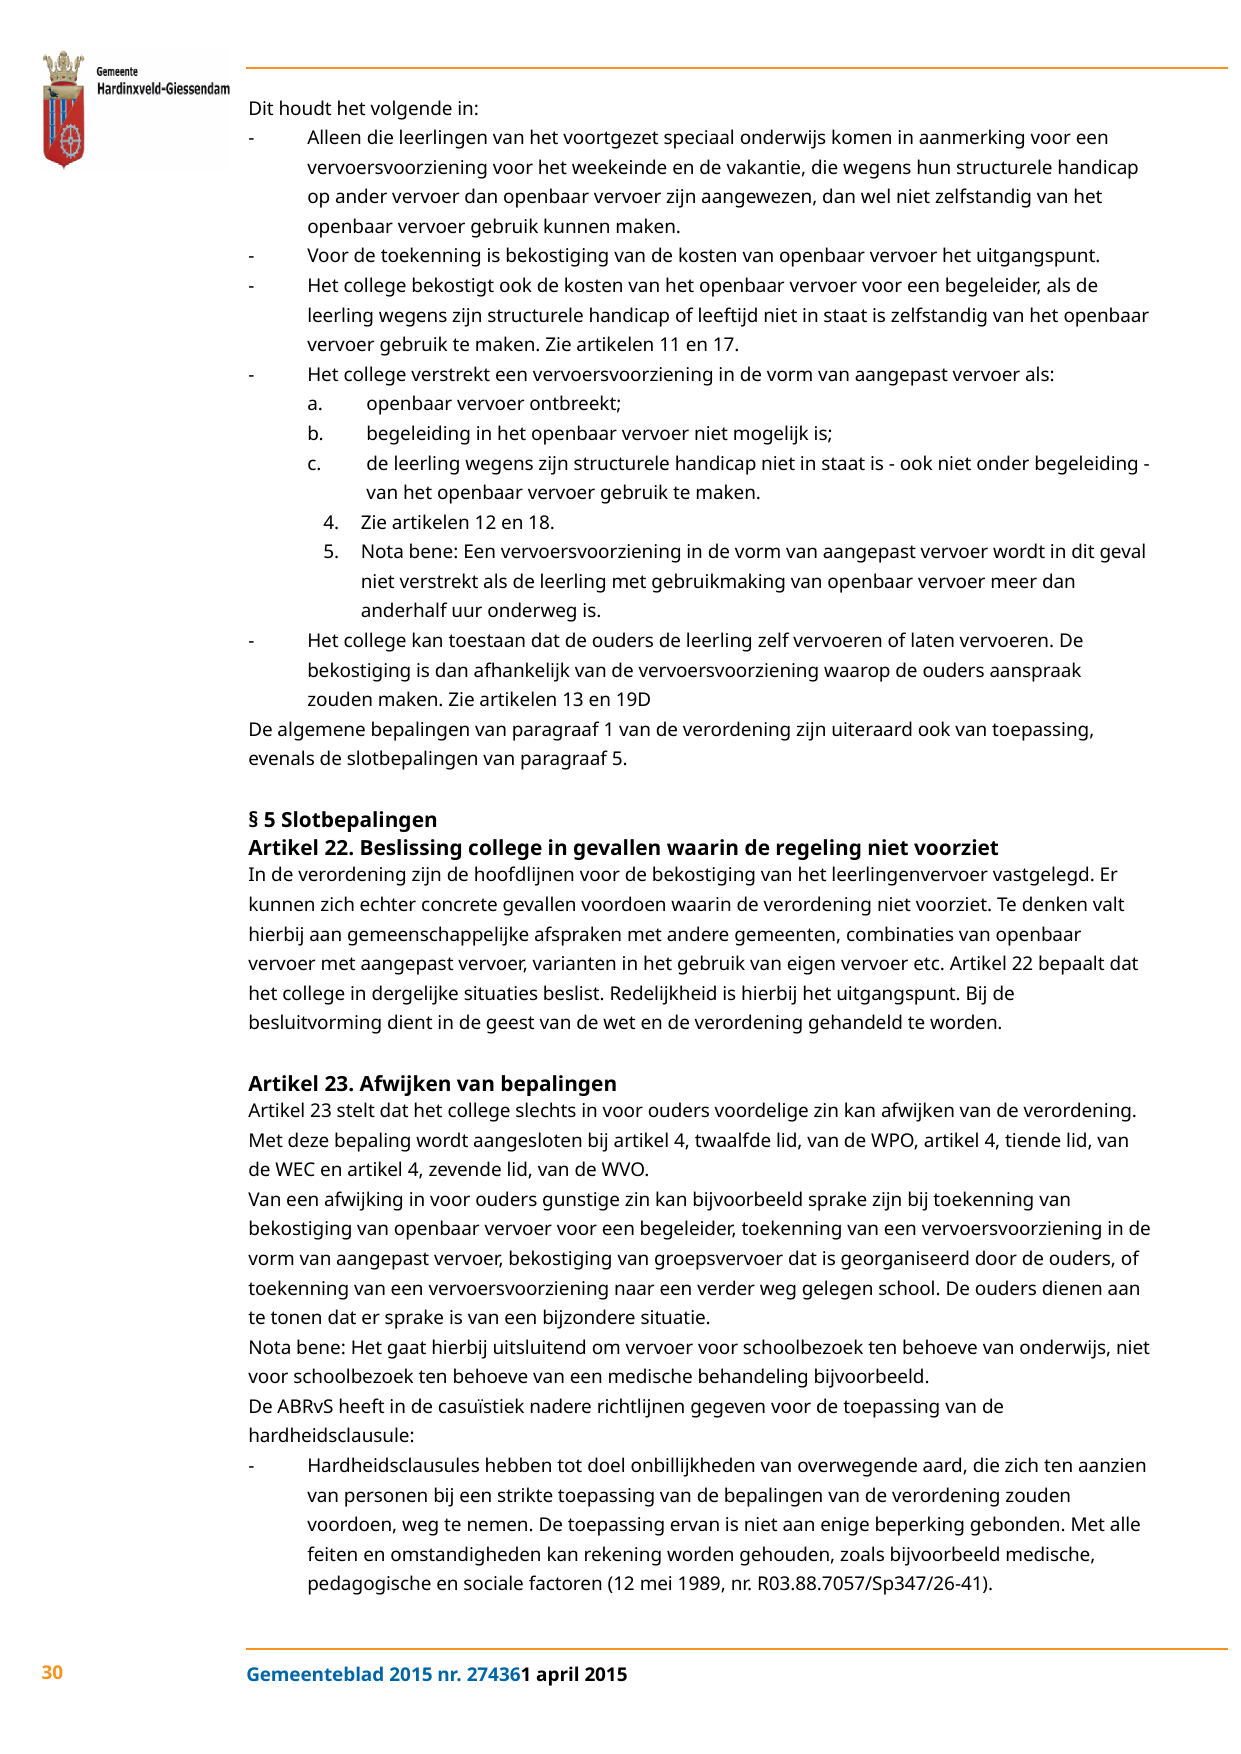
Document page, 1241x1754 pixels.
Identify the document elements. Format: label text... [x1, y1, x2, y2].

text In de verordening zijn de hoofdlijnen voor de bekostiging van het leerlingenvervoer vastgelegd. Er kunnen zich echter concrete gevallen voordoen waarin de verordening niet voorziet. Te denken valt hierbij aan gemeenschappelijke afspraken met andere gemeenten, combinaties van openbaar vervoer met aangepast vervoer, varianten in het gebruik van eigen vervoer etc. Artikel 22 bepaalt dat het college in dergelijke situaties beslist. Redelijkheid is hierbij het uitgangspunt. Bij de besluitvorming dient in de geest van de wet en de verordening gehandeld te worden. [248, 862, 1152, 1035]
list Alleen die leerlingen van het voortgezet speciaal onderwijs komen in aanmerking voor een vervoersvoorziening voor het weekeinde en de vakantie, die wegens hun structurele handicap op ander vervoer dan openbaar vervoer zijn aangewezen, dan wel niet zelfstandig van het openbaar vervoer gebruik kunnen maken. [248, 124, 1152, 239]
list Voor de toekenning is bekostiging van de kosten van openbaar vervoer het uitgangspunt. [248, 243, 1152, 268]
text § 5 Slotbepalingen [248, 805, 1152, 833]
text Nota bene: Het gaat hierbij uitsluitend om vervoer voor schoolbezoek ten behoeve van onderwijs, niet voor schoolbezoek ten behoeve van een medische behandeling bijvoorbeeld. [248, 1334, 1152, 1389]
list Nota bene: Een vervoersvoorziening in de vorm van aangepast vervoer wordt in dit geval niet verstrekt als de leerling met gebruikmaking van openbaar vervoer meer dan anderhalf uur onderweg is. [323, 538, 1152, 623]
picture [41, 47, 231, 172]
list begeleiding in het openbaar vervoer niet mogelijk is; [307, 420, 1152, 446]
list Het college verstrekt een vervoersvoorziening in de vorm van aangepast vervoer als: [248, 361, 1152, 387]
text De ABRvS heeft in de casuïstiek nadere richtlijnen gegeven voor de toepassing van de hardheidsclausule: [248, 1393, 1152, 1448]
text Dit houdt het volgende in: [248, 95, 1152, 121]
text Artikel 23 stelt dat het college slechts in voor ouders voordelige zin kan afwijken van de verordening. Met deze bepaling wordt aangesloten bij artikel 4, twaalfde lid, van de WPO, artikel 4, tiende lid, van de WEC en artikel 4, zevende lid, van de WVO. [248, 1097, 1152, 1182]
text Artikel 22. Beslissing college in gevallen waarin de regeling niet voorziet [248, 833, 1152, 862]
list openbaar vervoer ontbreekt; [307, 391, 1152, 416]
text De algemene bepalingen van paragraaf 1 van de verordening zijn uiteraard ook van toepassing, evenals de slotbepalingen van paragraaf 5. [248, 716, 1152, 771]
list de leerling wegens zijn structurele handicap niet in staat is - ook niet onder begeleiding - van het openbaar vervoer gebruik te maken. [307, 450, 1152, 505]
text Artikel 23. Afwijken van bepalingen [248, 1069, 1152, 1097]
list Zie artikelen 12 en 18. [323, 509, 1152, 535]
list Het college bekostigt ook de kosten van het openbaar vervoer voor een begeleider, als de leerling wegens zijn structurele handicap of leeftijd niet in staat is zelfstandig van het openbaar vervoer gebruik te maken. Zie artikelen 11 en 17. [248, 272, 1152, 357]
list Hardheidsclausules hebben tot doel onbillijkheden van overwegende aard, die zich ten aanzien van personen bij een strikte toepassing van de bepalingen van de verordening zouden voordoen, weg te nemen. De toepassing ervan is niet aan enige beperking gebonden. Met alle feiten en omstandigheden kan rekening worden gehouden, zoals bijvoorbeeld medische, pedagogische en sociale factoren (12 mei 1989, nr. R03.88.7057/Sp347/26-41). [248, 1452, 1152, 1596]
list Het college kan toestaan dat de ouders de leerling zelf vervoeren of laten vervoeren. De bekostiging is dan afhankelijk van de vervoersvoorziening waarop de ouders aanspraak zouden maken. Zie artikelen 13 en 19D [248, 627, 1152, 712]
text Van een afwijking in voor ouders gunstige zin kan bijvoorbeeld sprake zijn bij toekenning van bekostiging van openbaar vervoer voor een begeleider, toekenning van een vervoersvoorziening in de vorm van aangepast vervoer, bekostiging van groepsvervoer dat is georganiseerd door de ouders, of toekenning van een vervoersvoorziening naar een verder weg gelegen school. De ouders dienen aan te tonen dat er sprake is van een bijzondere situatie. [248, 1186, 1152, 1330]
